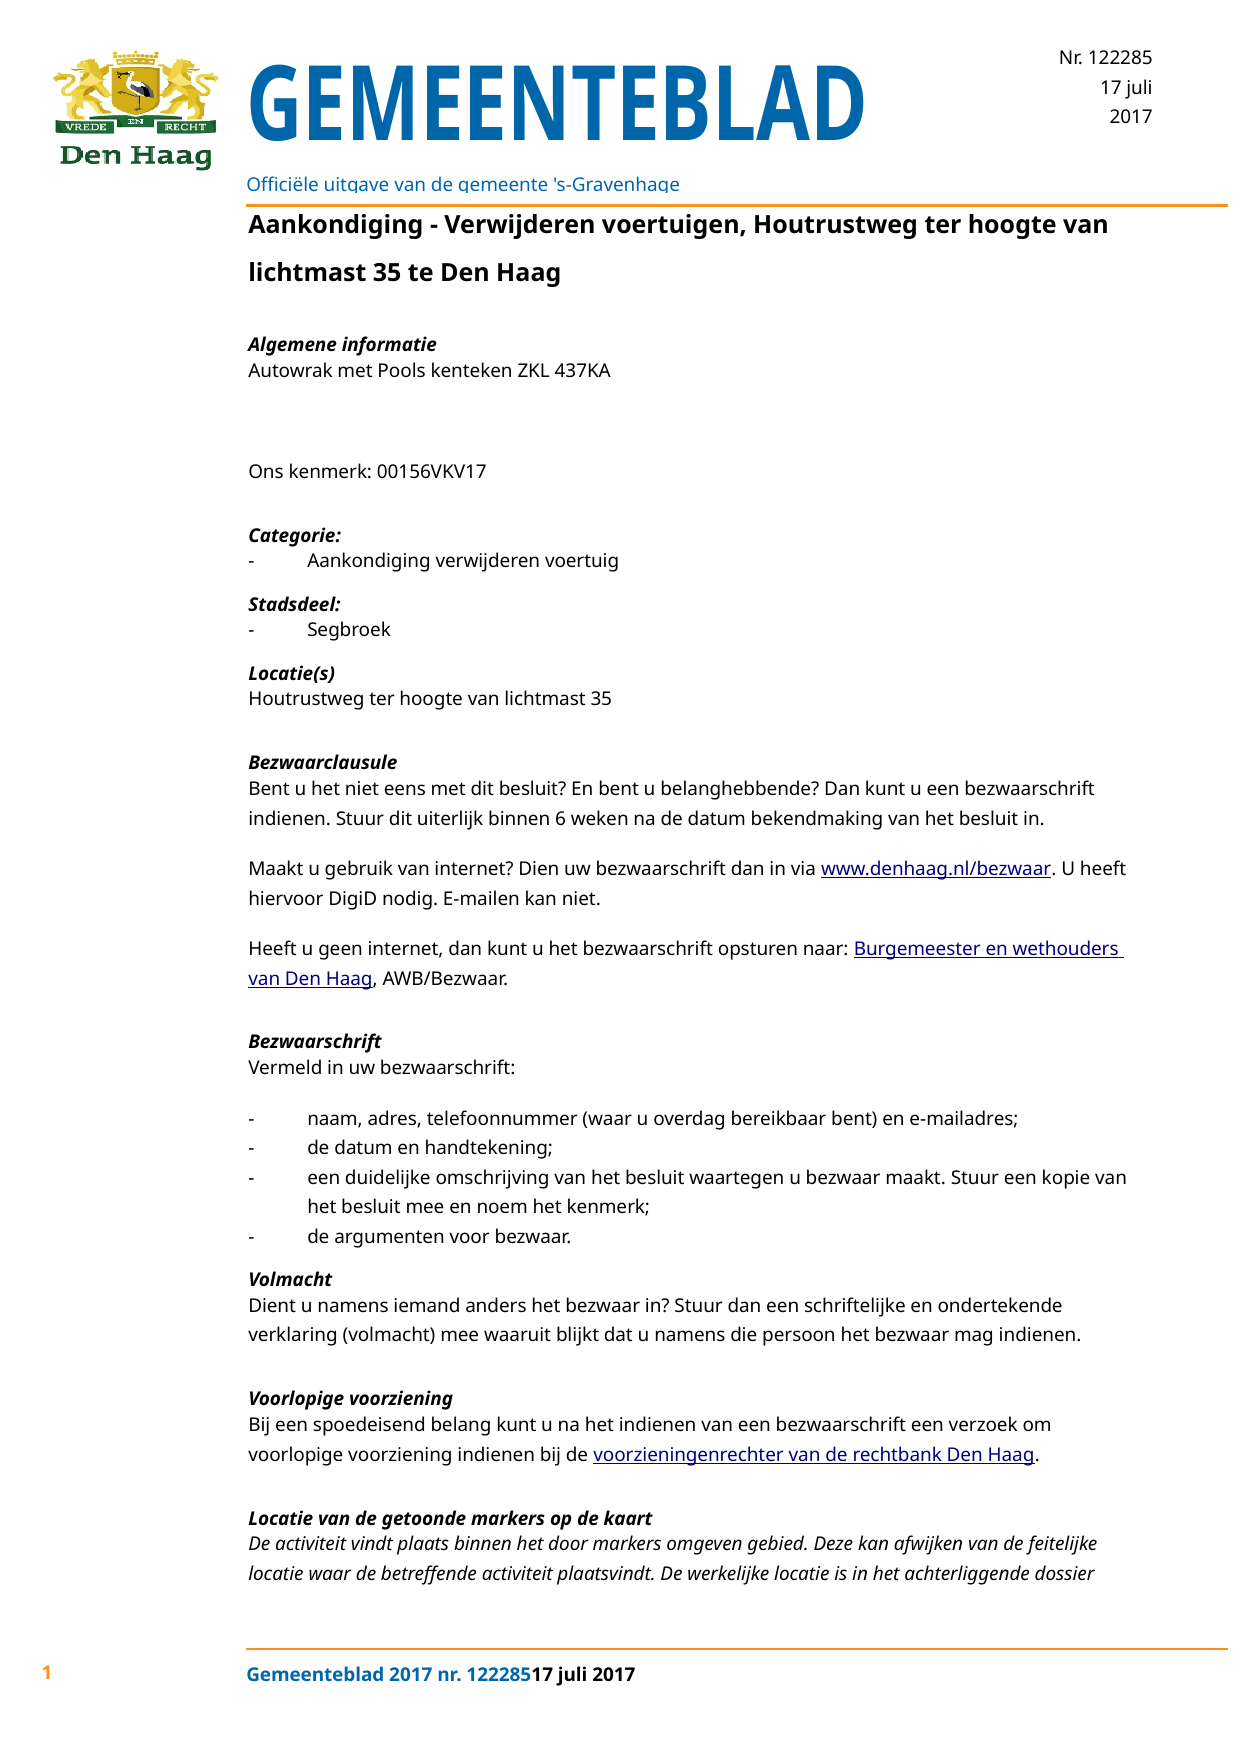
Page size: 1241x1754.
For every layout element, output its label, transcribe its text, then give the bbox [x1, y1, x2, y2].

text Voorlopige voorziening [248, 1386, 1152, 1411]
text Bent u het niet eens met dit besluit? En bent u belanghebbende? Dan kunt u een bezwaarschrift indienen. Stuur dit uiterlijk binnen 6 weken na de datum bekendmaking van het besluit in. [248, 775, 1152, 830]
list Segbroek [248, 617, 1152, 642]
text Algemene informatie [248, 331, 1152, 357]
text Aankondiging - Verwijderen voertuigen, Houtrustweg ter hoogte van lichtmast 35 te Den Haag [248, 207, 1152, 288]
text Bezwaarschrift [248, 1029, 1152, 1054]
list naam, adres, telefoonnummer (waar u overdag bereikbaar bent) en e-mailadres; [248, 1105, 1152, 1131]
text Volmacht [248, 1266, 1152, 1292]
text Bezwaarclausule [248, 749, 1152, 775]
text Maakt u gebruik van internet? Dien uw bezwaarschrift dan in via www.denhaag.nl/bezwaar. U heeft hiervoor DigiD nodig. E-mailen kan niet. [248, 855, 1152, 910]
list Aankondiging verwijderen voertuig [248, 548, 1152, 573]
text Dient u namens iemand anders het bezwaar in? Stuur dan een schriftelijke en ondertekende verklaring (volmacht) mee waaruit blijkt dat u namens die persoon het bezwaar mag indienen. [248, 1292, 1152, 1347]
text Locatie(s) [248, 660, 1152, 685]
text Autowrak met Pools kenteken ZKL 437KA [248, 357, 1152, 383]
list de datum en handtekening; [248, 1134, 1152, 1160]
text Locatie van de getoonde markers op de kaart [248, 1505, 1152, 1531]
list een duidelijke omschrijving van het besluit waartegen u bezwaar maakt. Stuur een kopie van het besluit mee en noem het kenmerk; [248, 1164, 1152, 1219]
text Houtrustweg ter hoogte van lichtmast 35 [248, 685, 1152, 711]
text Stadsdeel: [248, 591, 1152, 617]
text De activiteit vindt plaats binnen het door markers omgeven gebied. Deze kan afwijken van de feitelijke locatie waar de betreffende activiteit plaatsvindt. De werkelijke locatie is in het achterliggende dossier [248, 1531, 1152, 1586]
text Bij een spoedeisend belang kunt u na het indienen van een bezwaarschrift een verzoek om voorlopige voorziening indienen bij de voorzieningenrechter van de rechtbank Den Haag. [248, 1411, 1152, 1467]
text Categorie: [248, 522, 1152, 548]
list de argumenten voor bezwaar. [248, 1223, 1152, 1249]
text Ons kenmerk: 00156VKV17 [248, 458, 1152, 484]
picture [41, 47, 231, 172]
text Heeft u geen internet, dan kunt u het bezwaarschrift opsturen naar: Burgemeester en wethouders van Den Haag, AWB/Bezwaar. [248, 935, 1152, 990]
text Vermeld in uw bezwaarschrift: [248, 1054, 1152, 1080]
